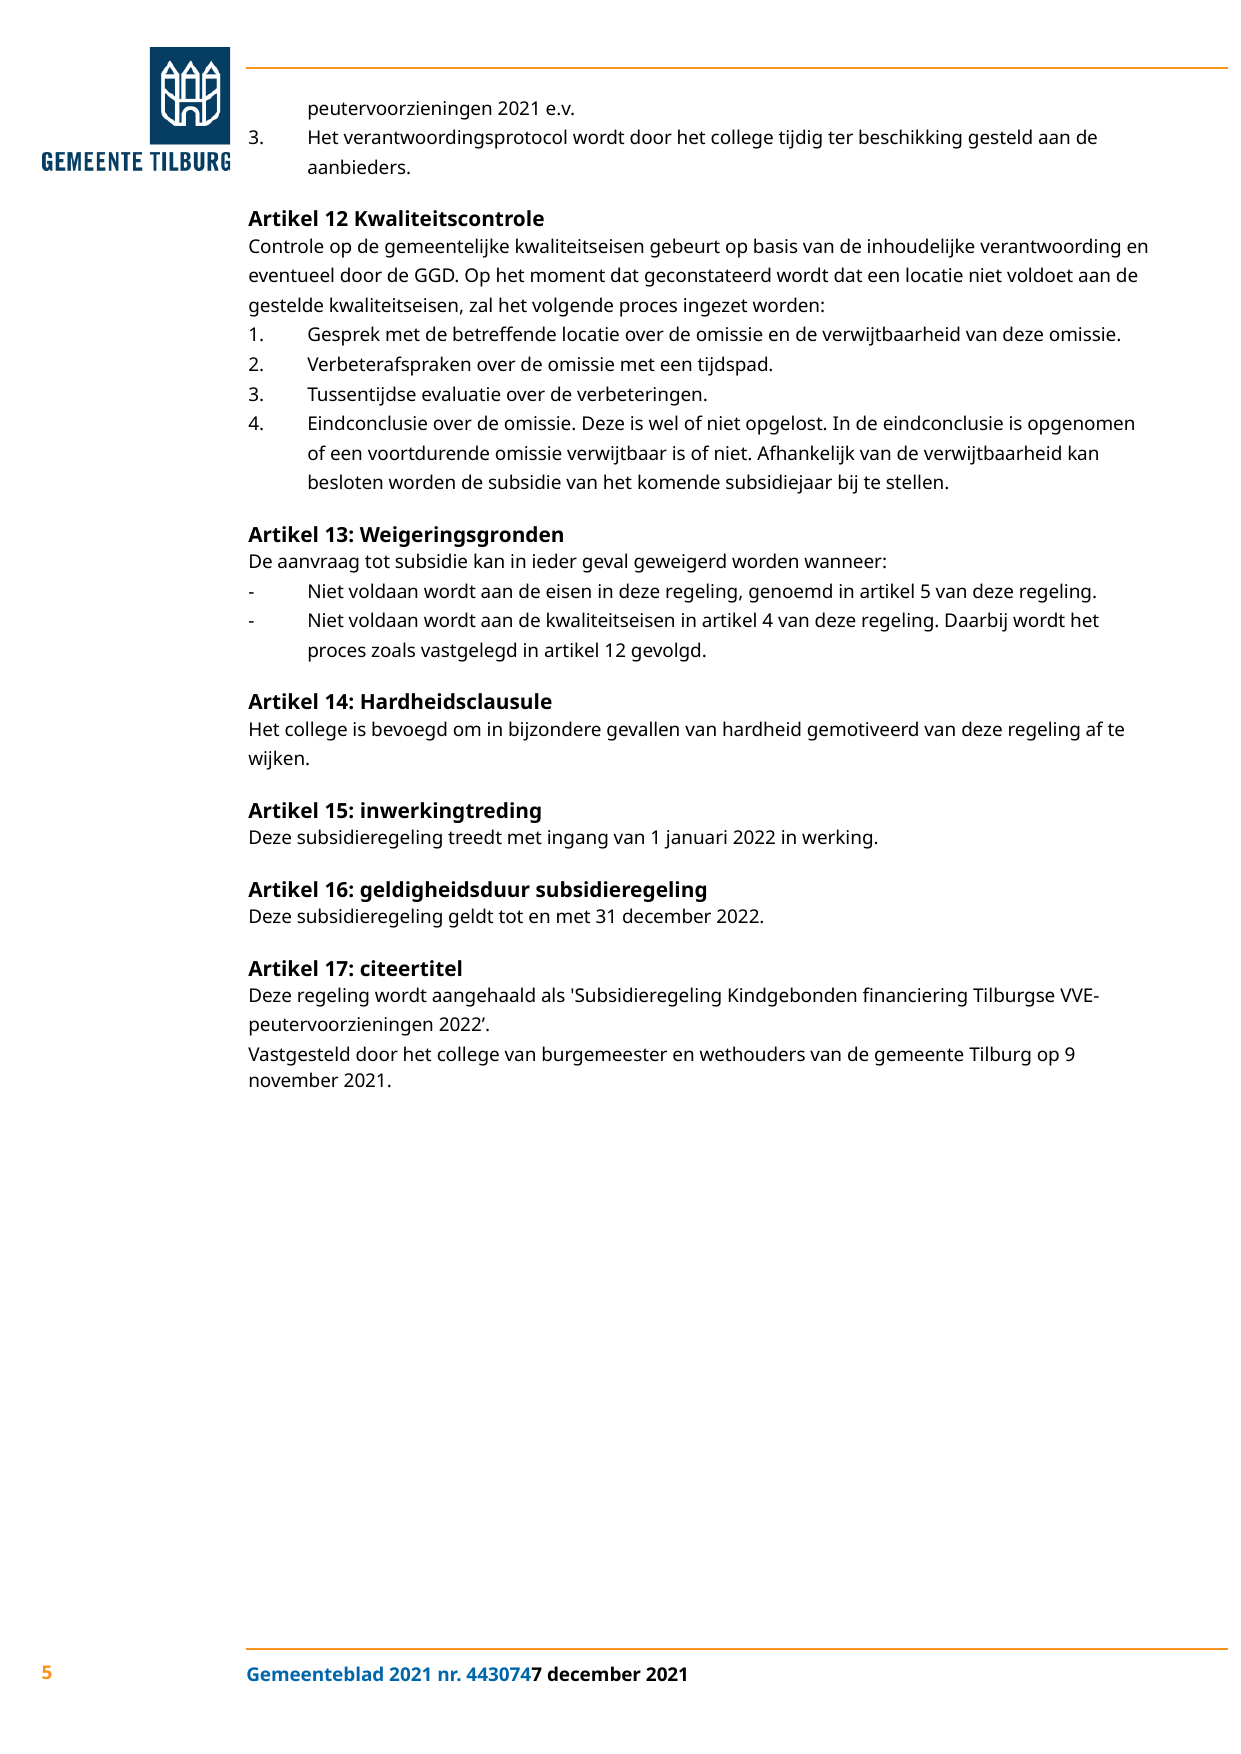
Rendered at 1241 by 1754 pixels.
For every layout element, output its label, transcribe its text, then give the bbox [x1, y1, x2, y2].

text Deze subsidieregeling geldt tot en met 31 december 2022. [248, 903, 1152, 929]
text Deze regeling wordt aangehaald als 'Subsidieregeling Kindgebonden financiering Tilburgse VVE-peutervoorzieningen 2022’. [248, 982, 1152, 1037]
text Controle op de gemeentelijke kwaliteitseisen gebeurt op basis van de inhoudelijke verantwoording en eventueel door de GGD. Op het moment dat geconstateerd wordt dat een locatie niet voldoet aan de gestelde kwaliteitseisen, zal het volgende proces ingezet worden: [248, 233, 1152, 318]
list Het verantwoordingsprotocol wordt door het college tijdig ter beschikking gesteld aan de aanbieders. [248, 124, 1152, 180]
text Het college is bevoegd om in bijzondere gevallen van hardheid gemotiveerd van deze regeling af te wijken. [248, 716, 1152, 771]
text Artikel 15: inwerkingtreding [248, 796, 1152, 824]
text Artikel 13: Weigeringsgronden [248, 520, 1152, 548]
list Niet voldaan wordt aan de eisen in deze regeling, genoemd in artikel 5 van deze regeling. [248, 578, 1152, 604]
list Gesprek met de betreffende locatie over de omissie en de verwijtbaarheid van deze omissie. [248, 322, 1152, 347]
text Artikel 16: geldigheidsduur subsidieregeling [248, 875, 1152, 903]
text De aanvraag tot subsidie kan in ieder geval geweigerd worden wanneer: [248, 548, 1152, 574]
text Artikel 14: Hardheidsclausule [248, 687, 1152, 716]
list Tussentijdse evaluatie over de verbeteringen. [248, 381, 1152, 406]
text Artikel 17: citeertitel [248, 954, 1152, 982]
text Deze subsidieregeling treedt met ingang van 1 januari 2022 in werking. [248, 824, 1152, 850]
list Verbeterafspraken over de omissie met een tijdspad. [248, 351, 1152, 377]
text Vastgesteld door het college van burgemeester en wethouders van de gemeente Tilburg op 9 november 2021. [248, 1041, 1152, 1093]
text Artikel 12 Kwaliteitscontrole [248, 204, 1152, 233]
list peutervoorzieningen 2021 e.v. [248, 95, 1152, 121]
list Niet voldaan wordt aan de kwaliteitseisen in artikel 4 van deze regeling. Daarbij wordt het proces zoals vastgelegd in artikel 12 gevolgd. [248, 607, 1152, 663]
picture [41, 47, 231, 172]
list Eindconclusie over de omissie. Deze is wel of niet opgelost. In de eindconclusie is opgenomen of een voortdurende omissie verwijtbaar is of niet. Afhankelijk van de verwijtbaarheid kan besloten worden de subsidie van het komende subsidiejaar bij te stellen. [248, 410, 1152, 495]
